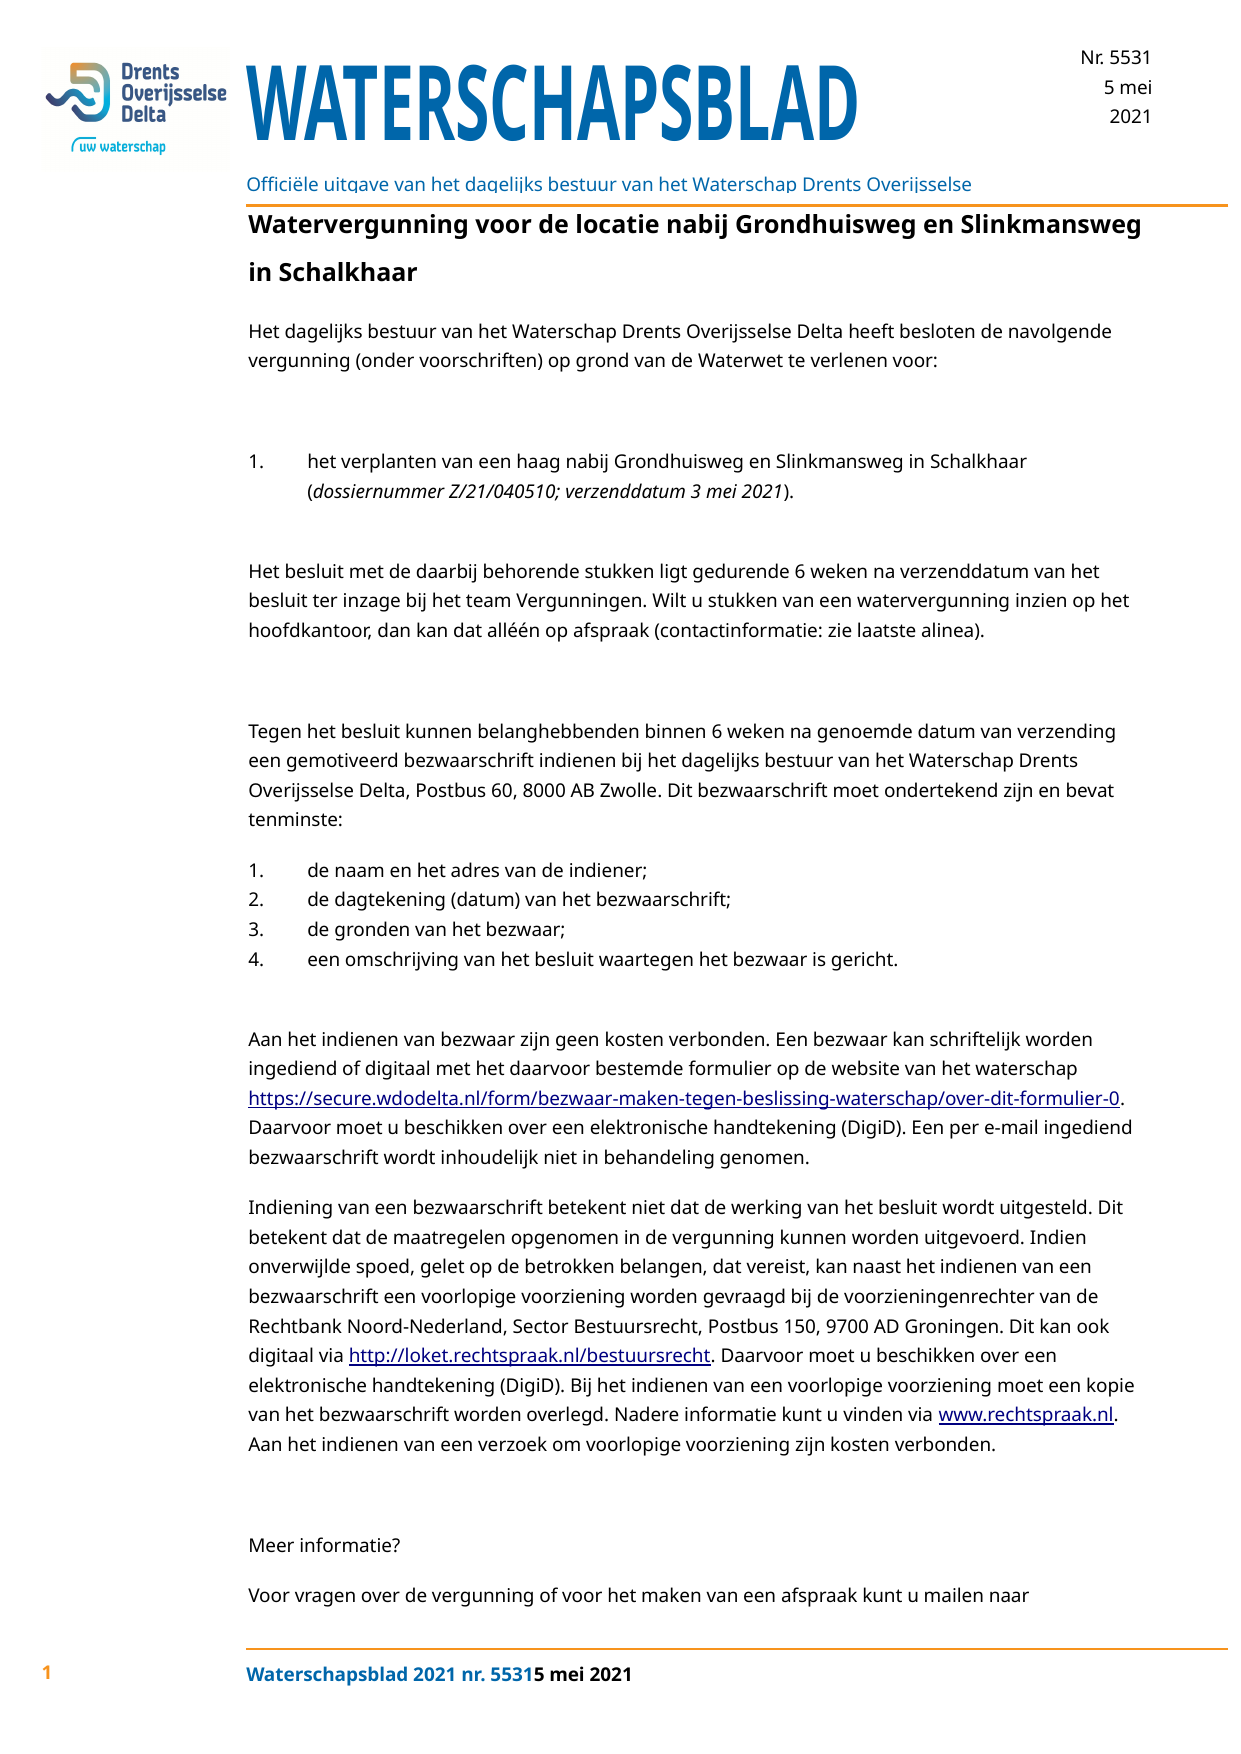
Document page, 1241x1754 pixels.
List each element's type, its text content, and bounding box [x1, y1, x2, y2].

list de gronden van het bezwaar; [248, 916, 1152, 942]
picture [41, 47, 231, 172]
text Het besluit met de daarbij behorende stukken ligt gedurende 6 weken na verzenddatum van het besluit ter inzage bij het team Vergunningen. Wilt u stukken van een watervergunning inzien op het hoofdkantoor, dan kan dat alléén op afspraak (contactinformatie: zie laatste alinea). [248, 558, 1152, 643]
list het verplanten van een haag nabij Grondhuisweg en Slinkmansweg in Schalkhaar (dossiernummer Z/21/040510; verzenddatum 3 mei 2021). [248, 448, 1152, 504]
text Watervergunning voor de locatie nabij Grondhuisweg en Slinkmansweg in Schalkhaar [248, 207, 1152, 288]
text Tegen het besluit kunnen belanghebbenden binnen 6 weken na genoemde datum van verzending een gemotiveerd bezwaarschrift indienen bij het dagelijks bestuur van het Waterschap Drents Overijsselse Delta, Postbus 60, 8000 AB Zwolle. Dit bezwaarschrift moet ondertekend zijn en bevat tenminste: [248, 718, 1152, 832]
text Indiening van een bezwaarschrift betekent niet dat de werking van het besluit wordt uitgesteld. Dit betekent dat de maatregelen opgenomen in de vergunning kunnen worden uitgevoerd. Indien onverwijlde spoed, gelet op de betrokken belangen, dat vereist, kan naast het indienen van een bezwaarschrift een voorlopige voorziening worden gevraagd bij de voorzieningenrechter van de Rechtbank Noord-Nederland, Sector Bestuursrecht, Postbus 150, 9700 AD Groningen. Dit kan ook digitaal via http://loket.rechtspraak.nl/bestuursrecht. Daarvoor moet u beschikken over een elektronische handtekening (DigiD). Bij het indienen van een voorlopige voorziening moet een kopie van het bezwaarschrift worden overlegd. Nadere informatie kunt u vinden via www.rechtspraak.nl. Aan het indienen van een verzoek om voorlopige voorziening zijn kosten verbonden. [248, 1194, 1152, 1457]
text Aan het indienen van bezwaar zijn geen kosten verbonden. Een bezwaar kan schriftelijk worden ingediend of digitaal met het daarvoor bestemde formulier op de website van het waterschap https://secure.wdodelta.nl/form/bezwaar-maken-tegen-beslissing-waterschap/over-dit-formulier-0. Daarvoor moet u beschikken over een elektronische handtekening (DigiD). Een per e-mail ingediend bezwaarschrift wordt inhoudelijk niet in behandeling genomen. [248, 1026, 1152, 1170]
list de dagtekening (datum) van het bezwaarschrift; [248, 887, 1152, 912]
list een omschrijving van het besluit waartegen het bezwaar is gericht. [248, 946, 1152, 972]
text Meer informatie? [248, 1532, 1152, 1558]
text Het dagelijks bestuur van het Waterschap Drents Overijsselse Delta heeft besloten de navolgende vergunning (onder voorschriften) op grond van de Waterwet te verlenen voor: [248, 318, 1152, 373]
text Voor vragen over de vergunning of voor het maken van een afspraak kunt u mailen naar [248, 1582, 1152, 1608]
list de naam en het adres van de indiener; [248, 857, 1152, 883]
